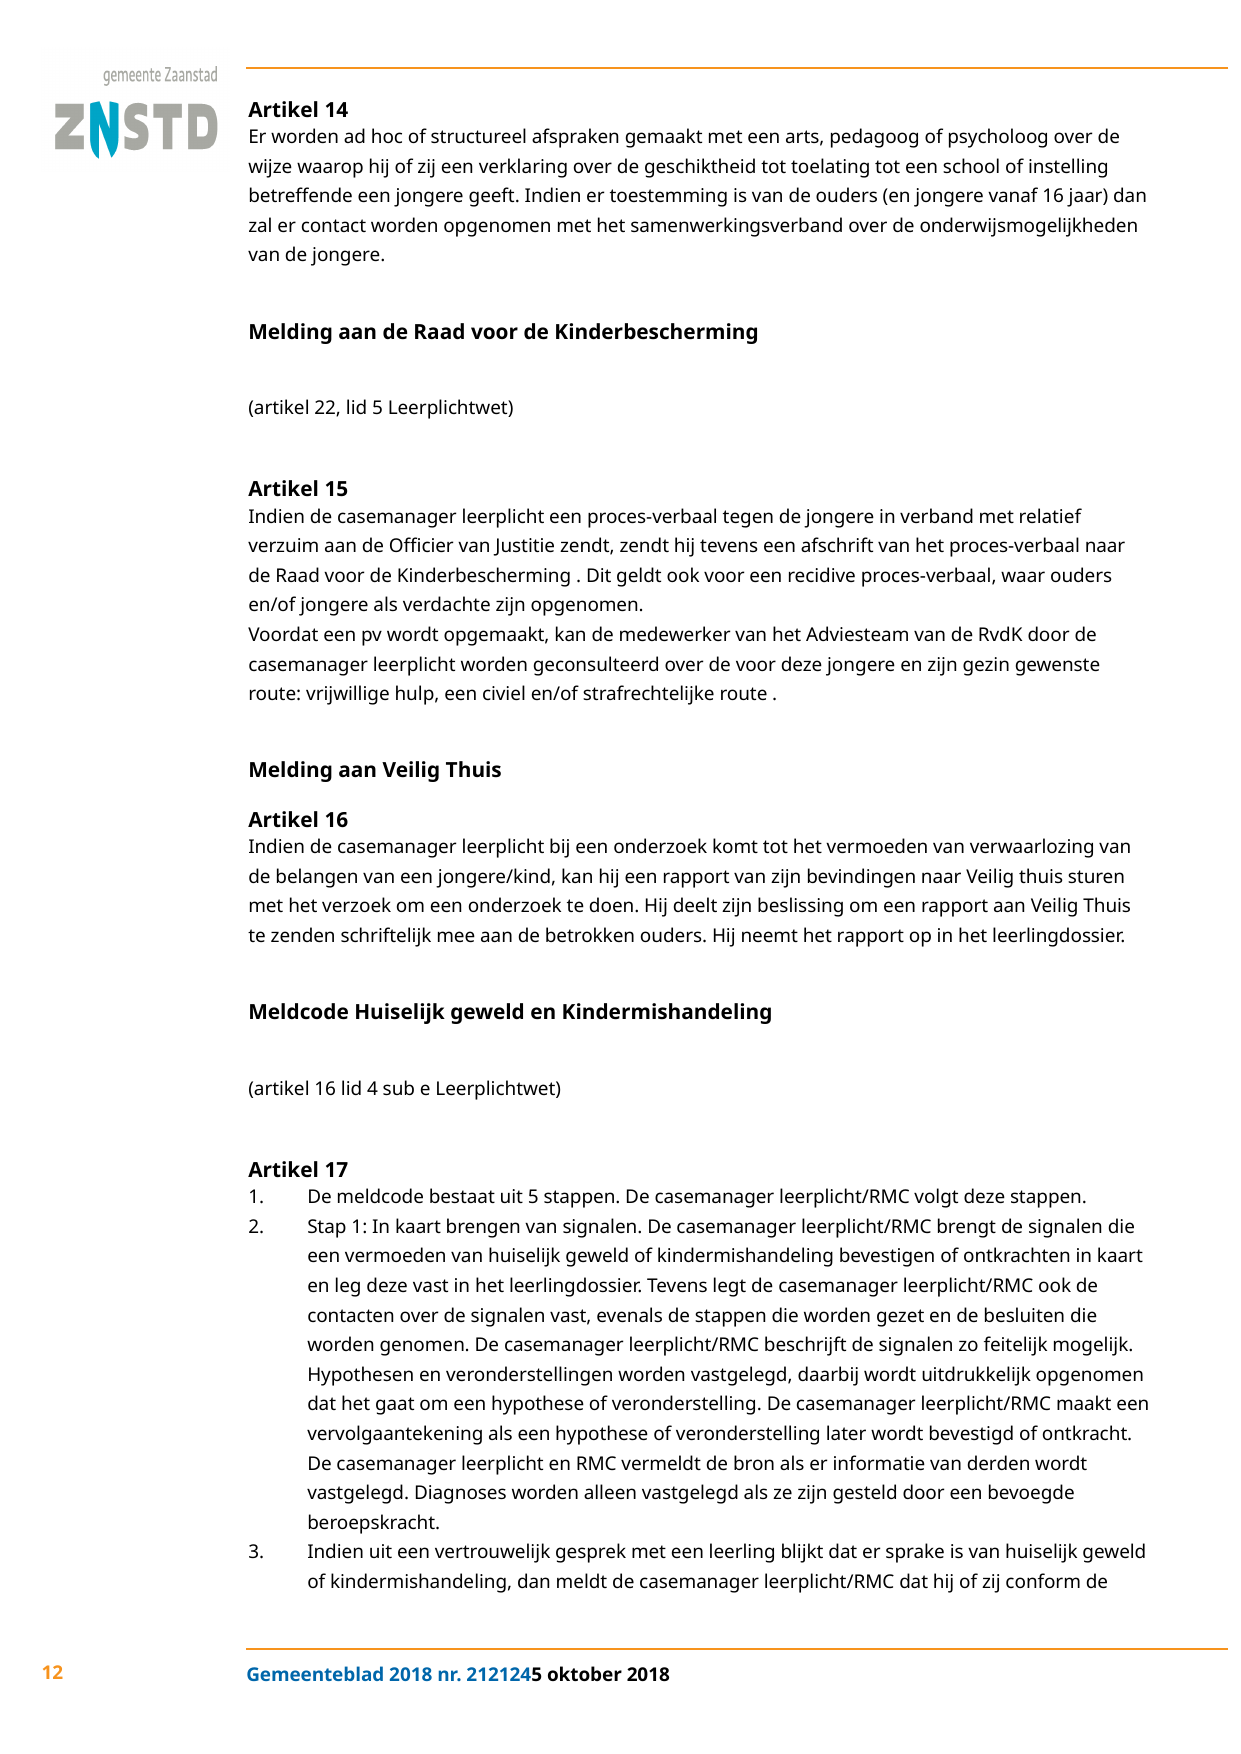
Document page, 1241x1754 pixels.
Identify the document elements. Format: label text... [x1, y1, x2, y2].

text Melding aan Veilig Thuis [248, 756, 1152, 784]
text Artikel 14 [248, 95, 1152, 123]
text (artikel 22, lid 5 Leerplichtwet) [248, 394, 1152, 420]
text (artikel 16 lid 4 sub e Leerplichtwet) [248, 1075, 1152, 1101]
text Meldcode Huiselijk geweld en Kindermishandeling [248, 997, 1152, 1026]
text Indien de casemanager leerplicht een proces-verbaal tegen de jongere in verband met relatief verzuim aan de Officier van Justitie zendt, zendt hij tevens een afschrift van het proces-verbaal naar de Raad voor de Kinderbescherming . Dit geldt ook voor een recidive proces-verbaal, waar ouders en/of jongere als verdachte zijn opgenomen. [248, 503, 1152, 617]
list Stap 1: In kaart brengen van signalen. De casemanager leerplicht/RMC brengt de signalen die een vermoeden van huiselijk geweld of kindermishandeling bevestigen of ontkrachten in kaart en leg deze vast in het leerlingdossier. Tevens legt de casemanager leerplicht/RMC ook de contacten over de signalen vast, evenals de stappen die worden gezet en de besluiten die worden genomen. De casemanager leerplicht/RMC beschrijft de signalen zo feitelijk mogelijk. Hypothesen en veronderstellingen worden vastgelegd, daarbij wordt uitdrukkelijk opgenomen dat het gaat om een hypothese of veronderstelling. De casemanager leerplicht/RMC maakt een vervolgaantekening als een hypothese of veronderstelling later wordt bevestigd of ontkracht. De casemanager leerplicht en RMC vermeldt de bron als er informatie van derden wordt vastgelegd. Diagnoses worden alleen vastgelegd als ze zijn gesteld door een bevoegde beroepskracht. [248, 1213, 1152, 1534]
text Artikel 15 [248, 474, 1152, 503]
list Indien uit een vertrouwelijk gesprek met een leerling blijkt dat er sprake is van huiselijk geweld of kindermishandeling, dan meldt de casemanager leerplicht/RMC dat hij of zij conform de [248, 1538, 1152, 1594]
text Indien de casemanager leerplicht bij een onderzoek komt tot het vermoeden van verwaarlozing van de belangen van een jongere/kind, kan hij een rapport van zijn bevindingen naar Veilig thuis sturen met het verzoek om een onderzoek te doen. Hij deelt zijn beslissing om een rapport aan Veilig Thuis te zenden schriftelijk mee aan de betrokken ouders. Hij neemt het rapport op in het leerlingdossier. [248, 833, 1152, 948]
text Voordat een pv wordt opgemaakt, kan de medewerker van het Adviesteam van de RvdK door de casemanager leerplicht worden geconsulteerd over de voor deze jongere en zijn gezin gewenste route: vrijwillige hulp, een civiel en/of strafrechtelijke route . [248, 621, 1152, 706]
text Artikel 16 [248, 805, 1152, 833]
text Melding aan de Raad voor de Kinderbescherming [248, 317, 1152, 345]
text Er worden ad hoc of structureel afspraken gemaakt met een arts, pedagoog of psycholoog over de wijze waarop hij of zij een verklaring over de geschiktheid tot toelating tot een school of instelling betreffende een jongere geeft. Indien er toestemming is van de ouders (en jongere vanaf 16 jaar) dan zal er contact worden opgenomen met het samenwerkingsverband over de onderwijsmogelijkheden van de jongere. [248, 123, 1152, 267]
picture [41, 47, 231, 172]
list De meldcode bestaat uit 5 stappen. De casemanager leerplicht/RMC volgt deze stappen. [248, 1183, 1152, 1209]
text Artikel 17 [248, 1155, 1152, 1183]
